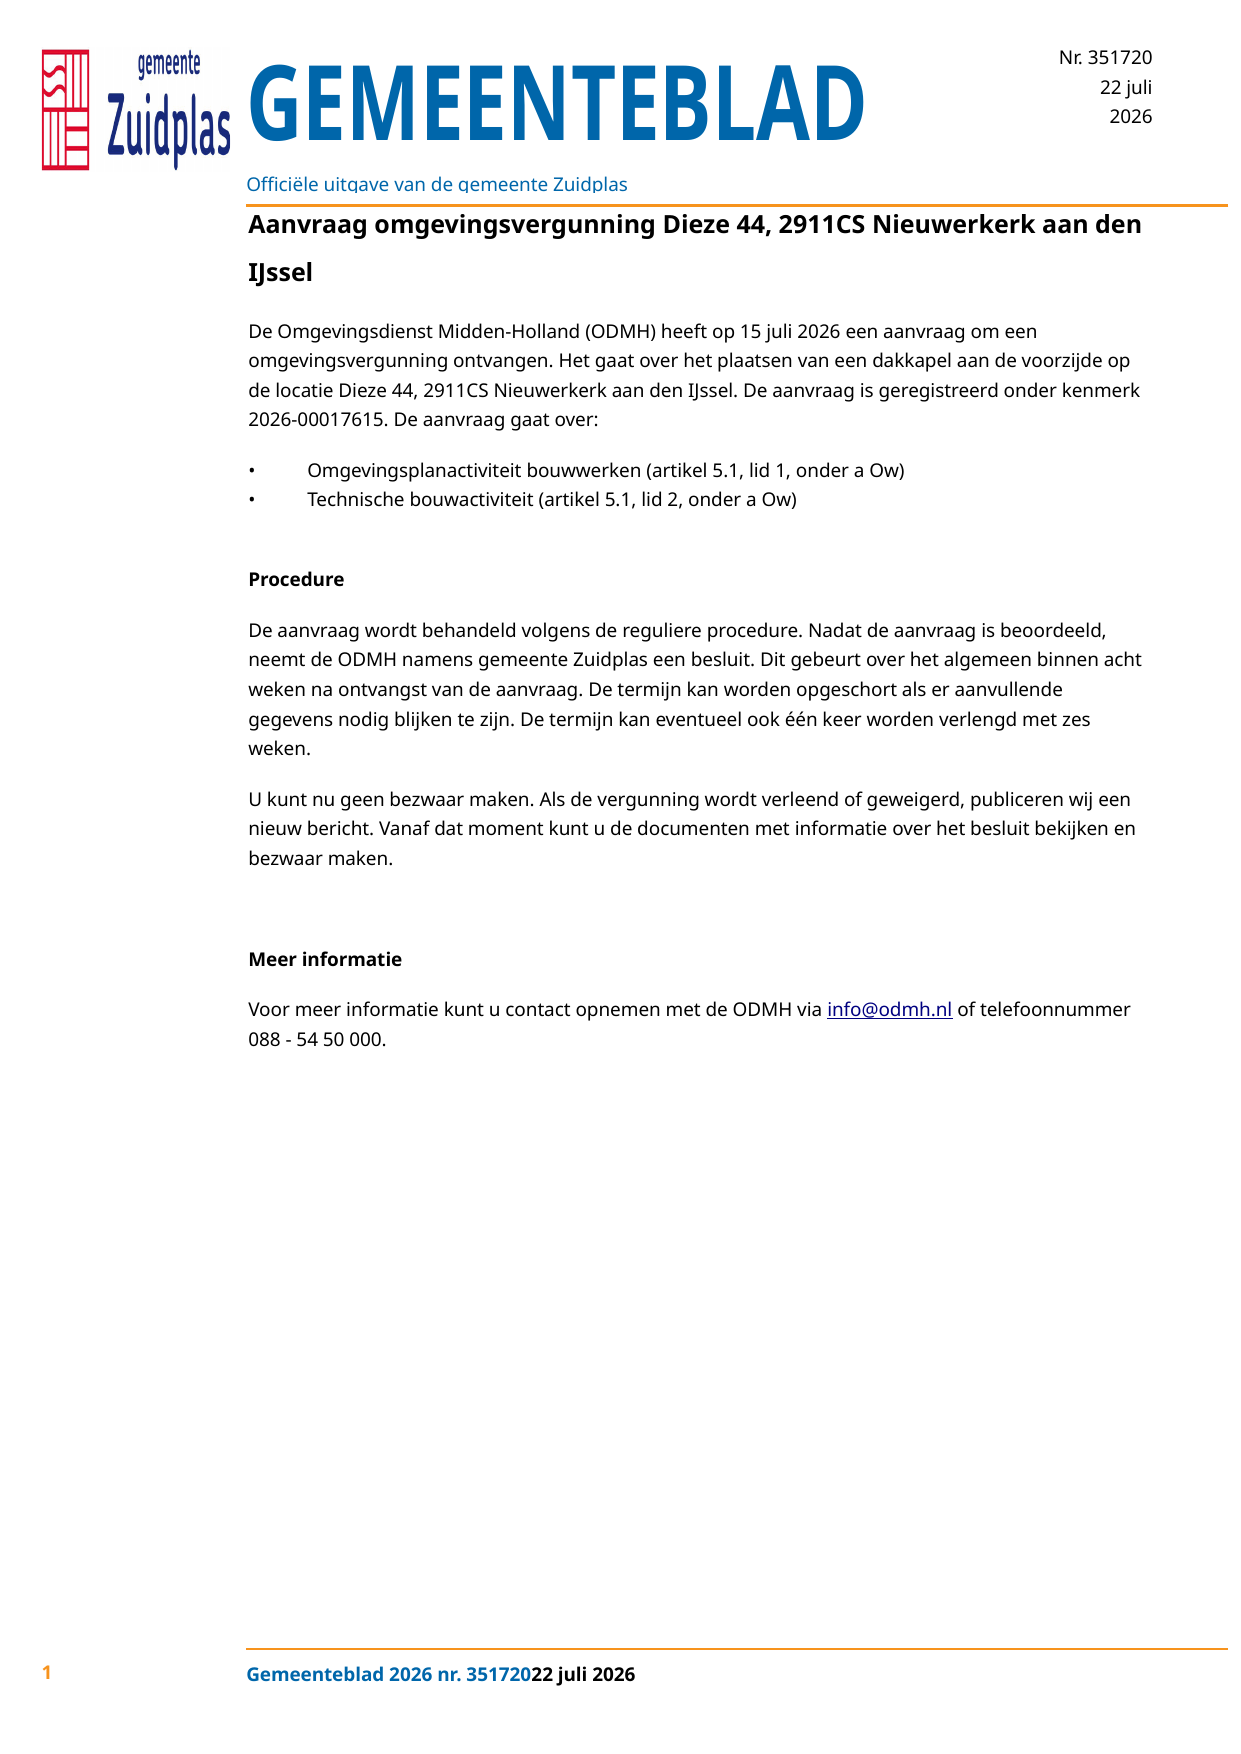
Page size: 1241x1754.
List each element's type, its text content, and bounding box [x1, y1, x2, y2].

text Procedure [248, 567, 1152, 592]
text De Omgevingsdienst Midden-Holland (ODMH) heeft op 15 juli 2026 een aanvraag om een omgevingsvergunning ontvangen. Het gaat over het plaatsen van een dakkapel aan de voorzijde op de locatie Dieze 44, 2911CS Nieuwerkerk aan den IJssel. De aanvraag is geregistreerd onder kenmerk 2026-00017615. De aanvraag gaat over: [248, 318, 1152, 432]
list Omgevingsplanactiviteit bouwwerken (artikel 5.1, lid 1, onder a Ow) [248, 457, 1152, 483]
list Technische bouwactiviteit (artikel 5.1, lid 2, onder a Ow) [248, 487, 1152, 512]
picture [41, 47, 231, 172]
text De aanvraag wordt behandeld volgens de reguliere procedure. Nadat de aanvraag is beoordeeld, neemt de ODMH namens gemeente Zuidplas een besluit. Dit gebeurt over het algemeen binnen acht weken na ontvangst van de aanvraag. De termijn kan worden opgeschort als er aanvullende gegevens nodig blijken te zijn. De termijn kan eventueel ook één keer worden verlengd met zes weken. [248, 617, 1152, 761]
text Aanvraag omgevingsvergunning Dieze 44, 2911CS Nieuwerkerk aan den IJssel [248, 207, 1152, 288]
text U kunt nu geen bezwaar maken. Als de vergunning wordt verleend of geweigerd, publiceren wij een nieuw bericht. Vanaf dat moment kunt u de documenten met informatie over het besluit bekijken en bezwaar maken. [248, 786, 1152, 871]
text Voor meer informatie kunt u contact opnemen met de ODMH via info@odmh.nl of telefoonnummer 088 - 54 50 000. [248, 996, 1152, 1052]
text Meer informatie [248, 946, 1152, 972]
